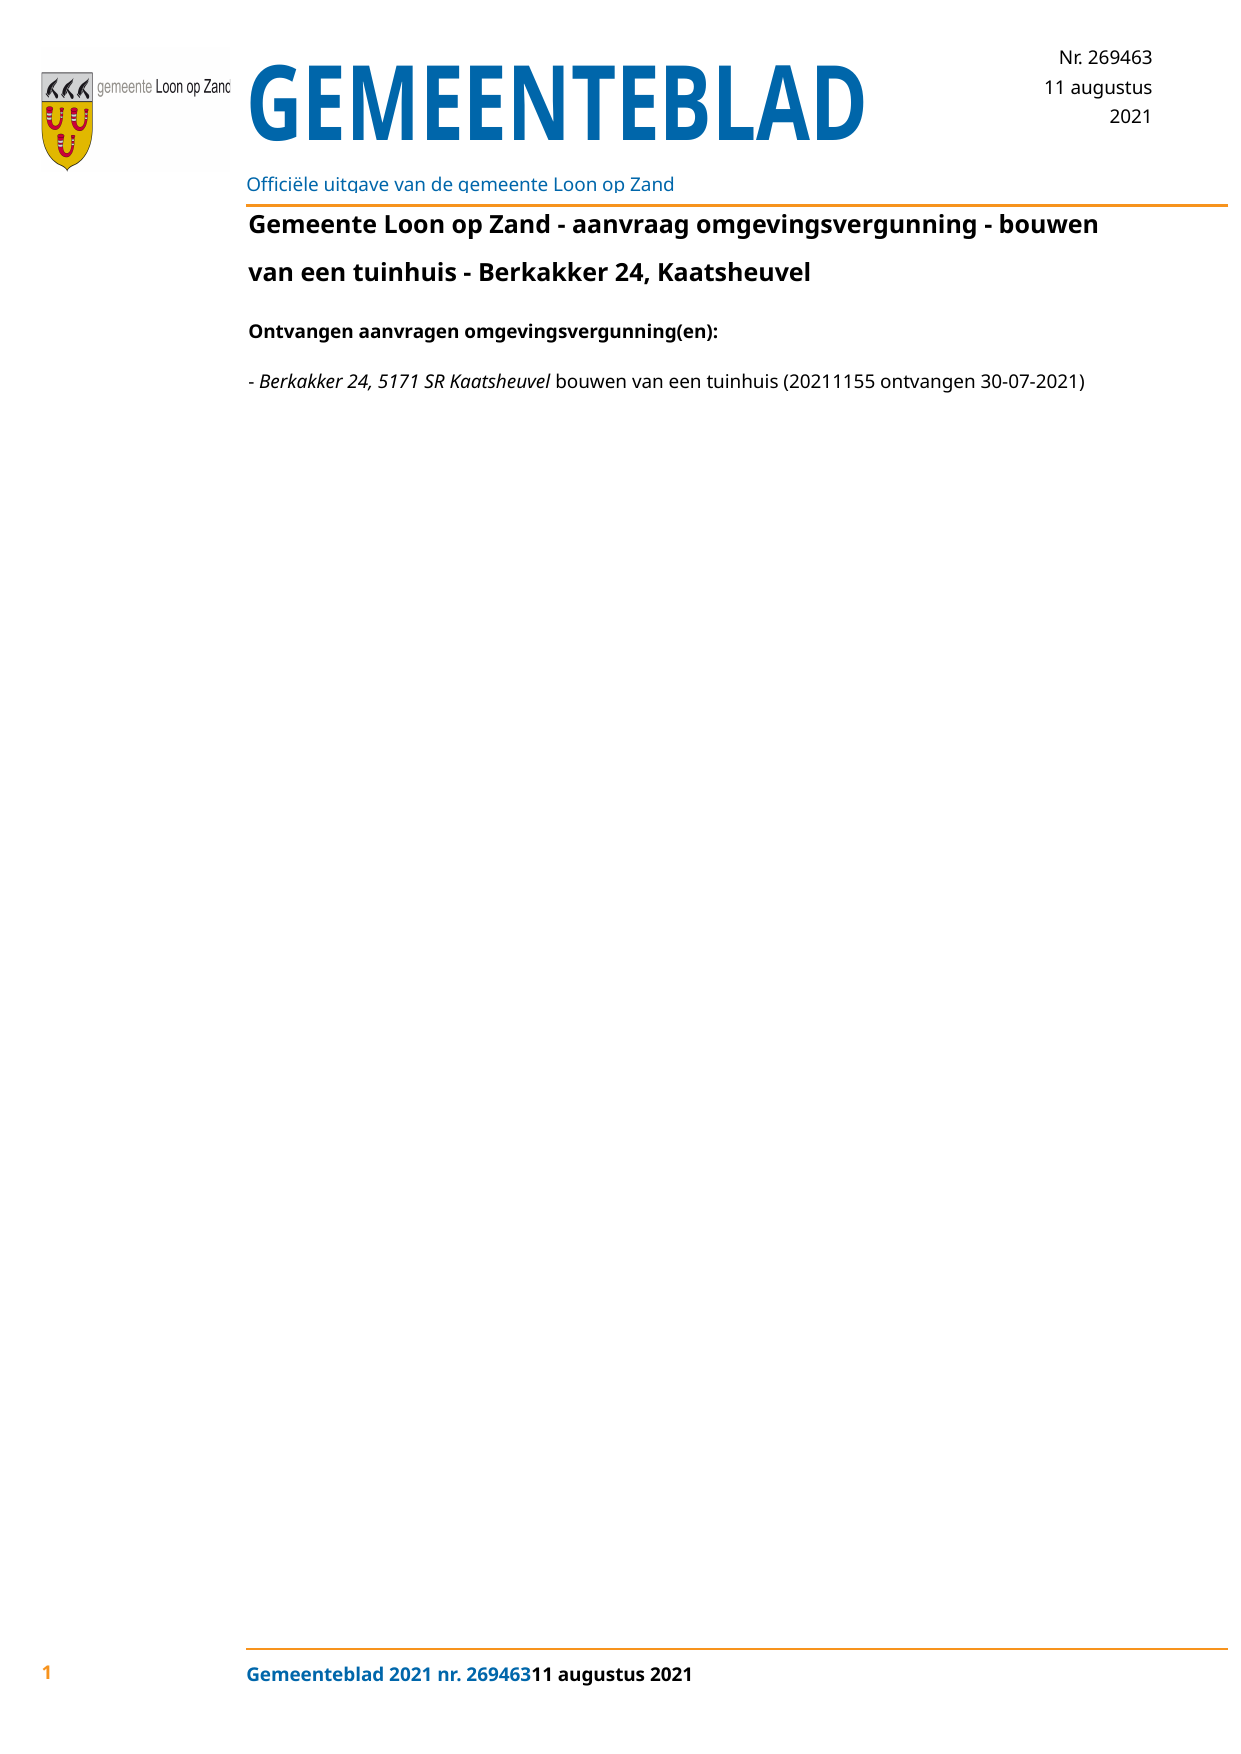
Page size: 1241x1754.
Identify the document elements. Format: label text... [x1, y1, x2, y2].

text Gemeente Loon op Zand - aanvraag omgevingsvergunning - bouwen van een tuinhuis - Berkakker 24, Kaatsheuvel [248, 207, 1152, 288]
text - Berkakker 24, 5171 SR Kaatsheuvel bouwen van een tuinhuis (20211155 ontvangen 30-07-2021) [248, 368, 1152, 394]
picture [41, 47, 231, 172]
text Ontvangen aanvragen omgevingsvergunning(en): [248, 318, 1152, 344]
